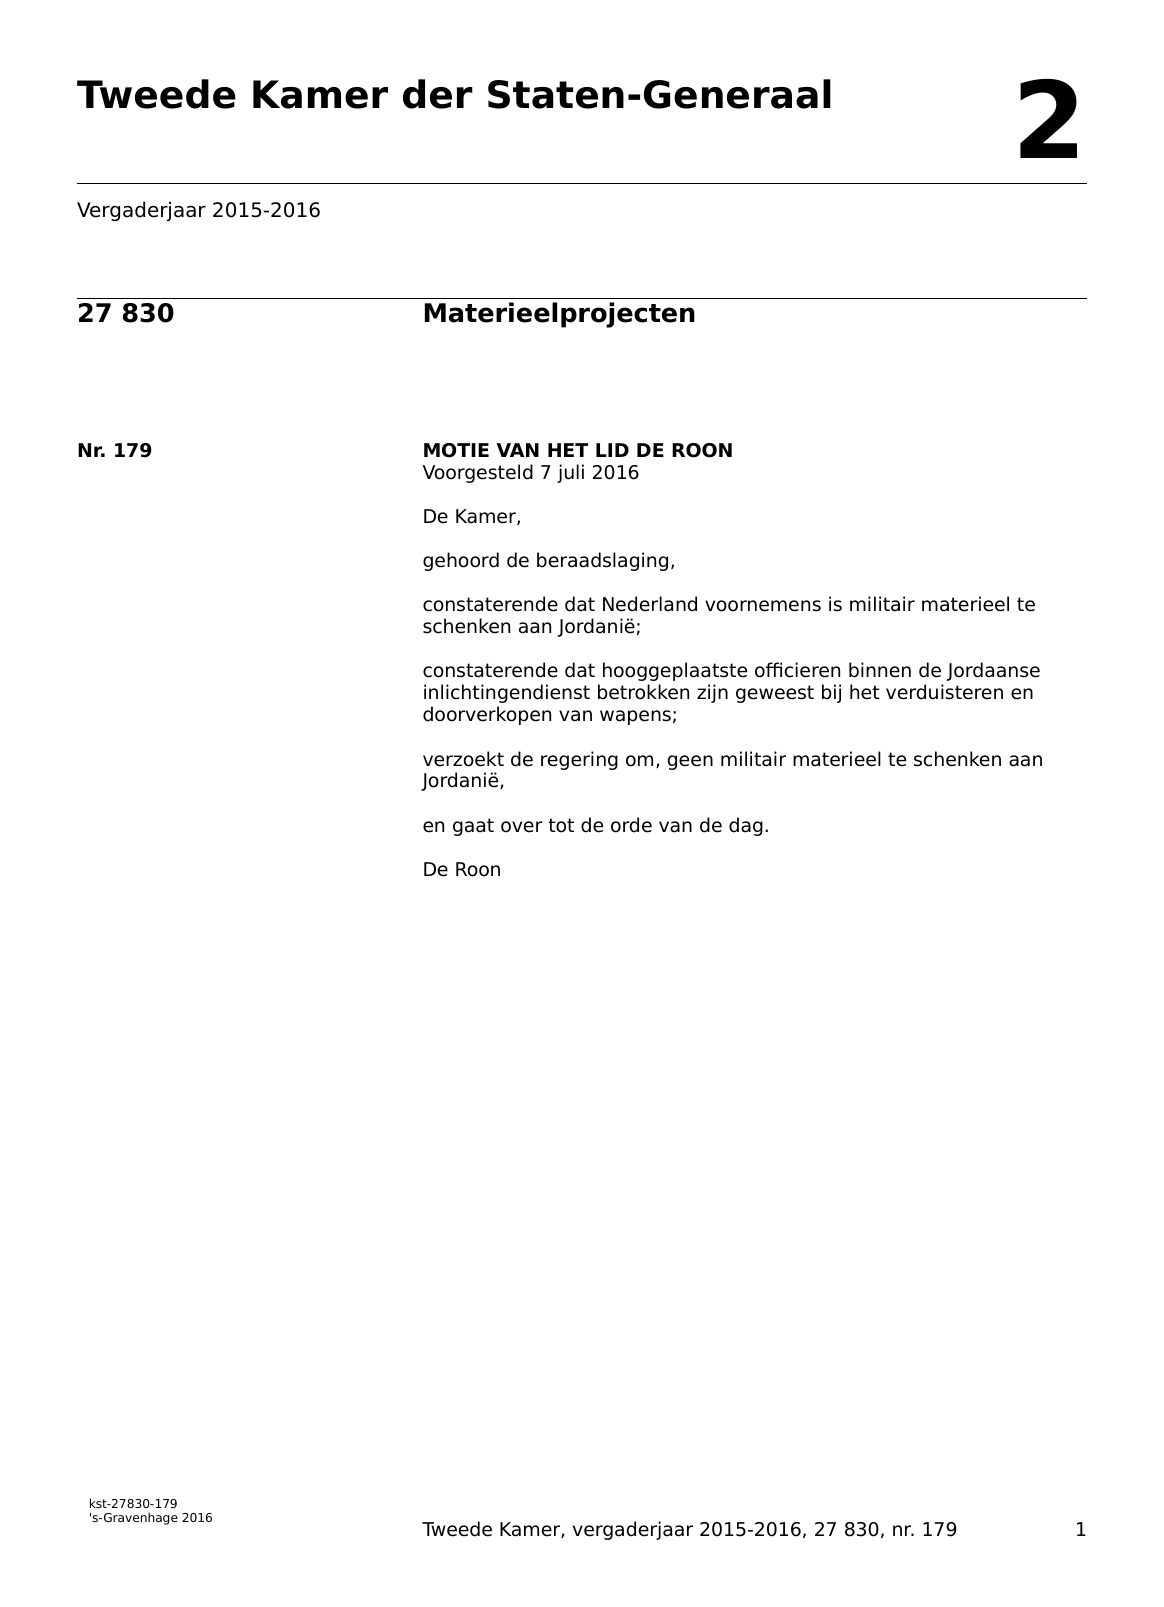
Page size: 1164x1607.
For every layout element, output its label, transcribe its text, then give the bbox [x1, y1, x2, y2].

text verzoekt de regering om, geen militair materieel te schenken aan Jordanië, [422, 748, 1087, 792]
table_header 2 [886, 59, 1087, 183]
text 's-Gravenhage 2016 [88, 1511, 323, 1525]
text De Roon [422, 859, 1087, 881]
text constaterende dat Nederland voornemens is militair materieel te schenken aan Jordanië; [422, 594, 1087, 638]
text Voorgesteld 7 juli 2016 [422, 462, 1087, 484]
text gehoord de beraadslaging, [422, 550, 1087, 572]
table_cell Vergaderjaar 2015-2016 [77, 184, 1087, 298]
subtitle 27 830 Materieelprojecten [77, 299, 1087, 329]
text constaterende dat hooggeplaatste officieren binnen de Jordaanse inlichtingendienst betrokken zijn geweest bij het verduisteren en doorverkopen van wapens; [422, 660, 1087, 726]
text De Kamer, [422, 506, 1087, 528]
text en gaat over tot de orde van de dag. [422, 814, 1087, 837]
text kst-27830-179 [88, 1497, 323, 1511]
subtitle Nr. 179 MOTIE VAN HET LID DE ROON [77, 440, 1087, 462]
table_header Tweede Kamer der Staten-Generaal [77, 59, 886, 183]
